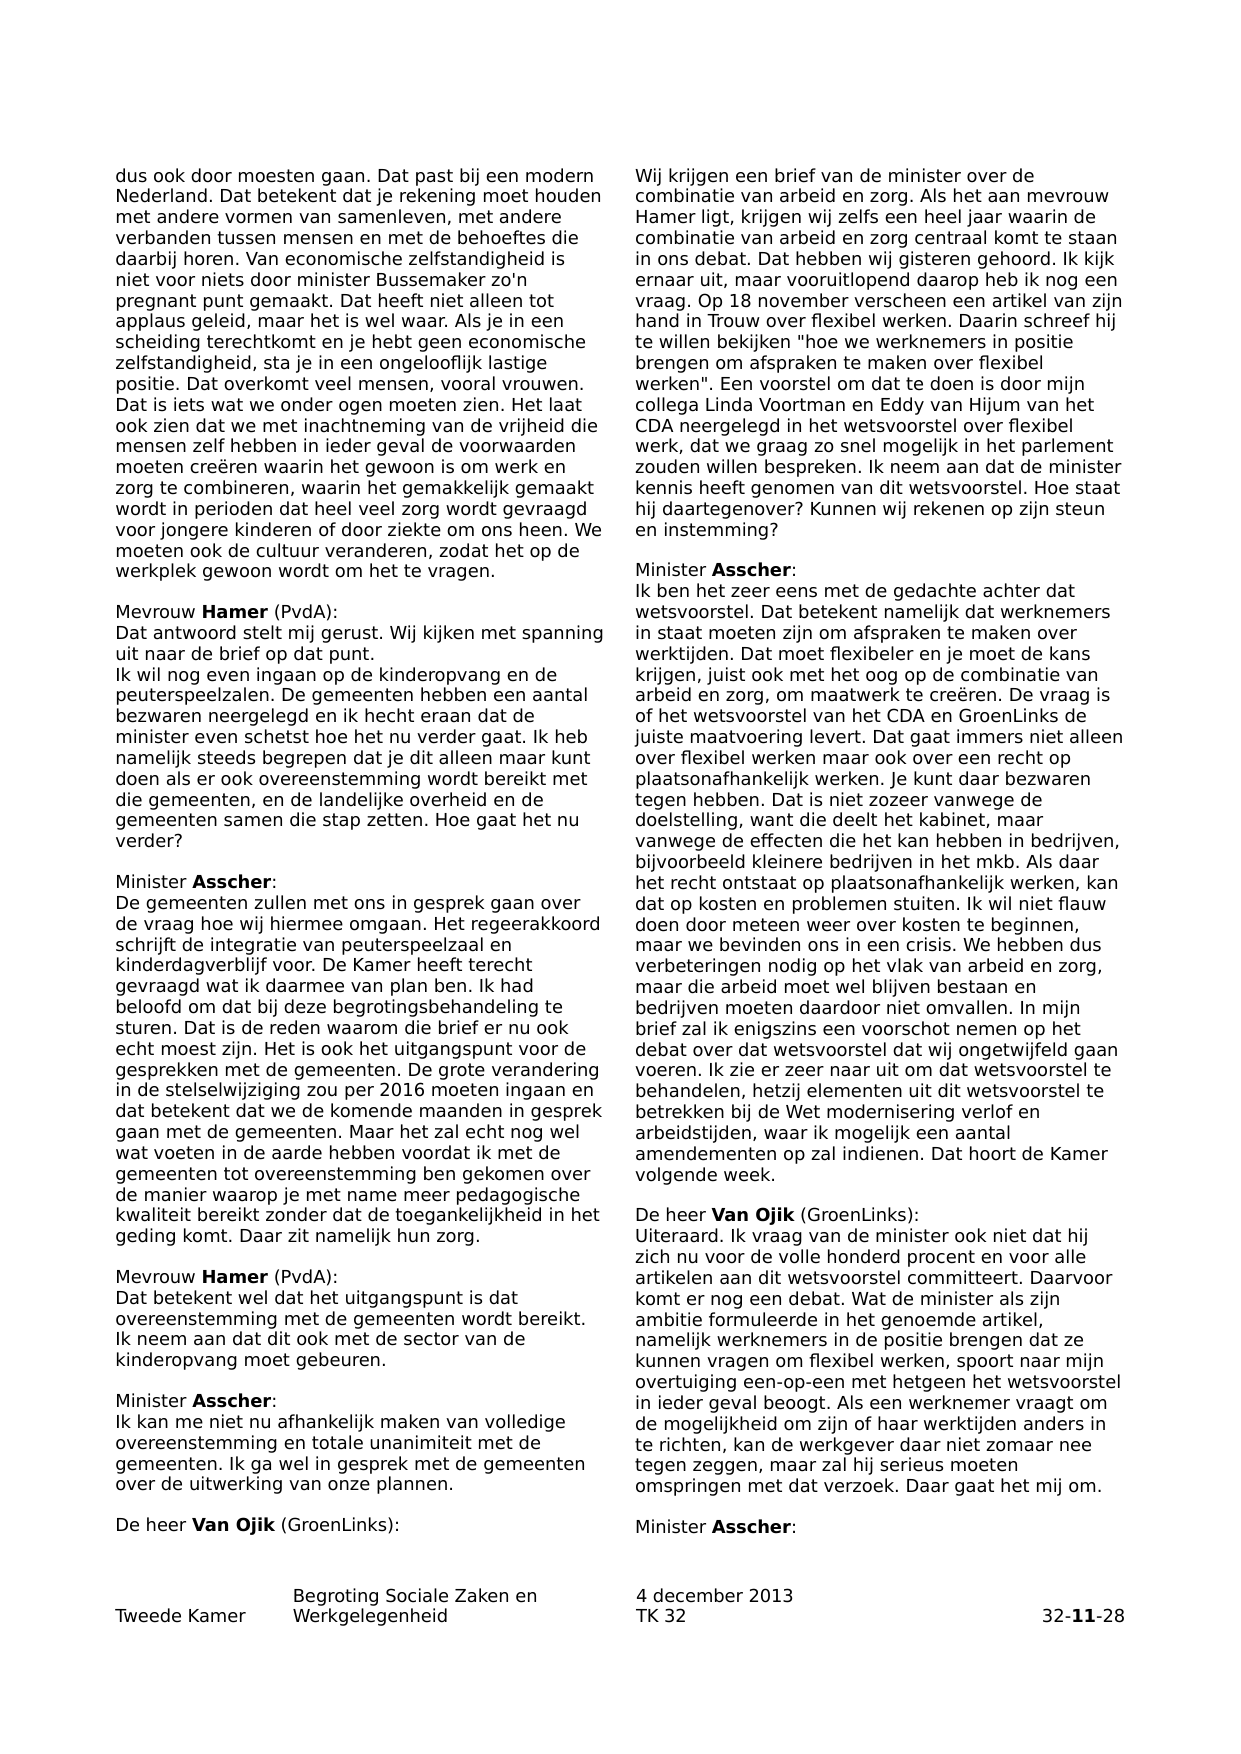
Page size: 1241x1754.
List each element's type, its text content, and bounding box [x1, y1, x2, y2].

text Minister Asscher: [115, 1391, 605, 1412]
text Minister Asscher: [115, 872, 605, 893]
text Uiteraard. Ik vraag van de minister ook niet dat hij zich nu voor de volle honderd procent en voor alle artikelen aan dit wetsvoorstel committeert. Daarvoor komt er nog een debat. Wat de minister als zijn ambitie formuleerde in het genoemde artikel, namelijk werknemers in de positie brengen dat ze kunnen vragen om flexibel werken, spoort naar mijn overtuiging een-op-een met hetgeen het wetsvoorstel in ieder geval beoogt. Als een werknemer vraagt om de mogelijkheid om zijn of haar werktijden anders in te richten, kan de werkgever daar niet zomaar nee tegen zeggen, maar zal hij serieus moeten omspringen met dat verzoek. Daar gaat het mij om. [635, 1226, 1125, 1497]
text Minister Asscher: [635, 1517, 1125, 1537]
text Ik ben het zeer eens met de gedachte achter dat wetsvoorstel. Dat betekent namelijk dat werknemers in staat moeten zijn om afspraken te maken over werktijden. Dat moet flexibeler en je moet de kans krijgen, juist ook met het oog op de combinatie van arbeid en zorg, om maatwerk te creëren. De vraag is of het wetsvoorstel van het CDA en GroenLinks de juiste maatvoering levert. Dat gaat immers niet alleen over flexibel werken maar ook over een recht op plaatsonafhankelijk werken. Je kunt daar bezwaren tegen hebben. Dat is niet zozeer vanwege de doelstelling, want die deelt het kabinet, maar vanwege de effecten die het kan hebben in bedrijven, bijvoorbeeld kleinere bedrijven in het mkb. Als daar het recht ontstaat op plaatsonafhankelijk werken, kan dat op kosten en problemen stuiten. Ik wil niet flauw doen door meteen weer over kosten te beginnen, maar we bevinden ons in een crisis. We hebben dus verbeteringen nodig op het vlak van arbeid en zorg, maar die arbeid moet wel blijven bestaan en bedrijven moeten daardoor niet omvallen. In mijn brief zal ik enigszins een voorschot nemen op het debat over dat wetsvoorstel dat wij ongetwijfeld gaan voeren. Ik zie er zeer naar uit om dat wetsvoorstel te behandelen, hetzij elementen uit dit wetsvoorstel te betrekken bij de Wet modernisering verlof en arbeidstijden, waar ik mogelijk een aantal amendementen op zal indienen. Dat hoort de Kamer volgende week. [635, 581, 1125, 1185]
text De heer Van Ojik (GroenLinks): [635, 1205, 1125, 1226]
text De heer Van Ojik (GroenLinks): [115, 1515, 605, 1536]
text Ik kan me niet nu afhankelijk maken van volledige overeenstemming en totale unanimiteit met de gemeenten. Ik ga wel in gesprek met de gemeenten over de uitwerking van onze plannen. [115, 1412, 605, 1495]
text Minister Asscher: [635, 560, 1125, 581]
text Mevrouw Hamer (PvdA): [115, 602, 605, 623]
text Dat antwoord stelt mij gerust. Wij kijken met spanning uit naar de brief op dat punt. [115, 623, 605, 664]
text dus ook door moesten gaan. Dat past bij een modern Nederland. Dat betekent dat je rekening moet houden met andere vormen van samenleven, met andere verbanden tussen mensen en met de behoeftes die daarbij horen. Van economische zelfstandigheid is niet voor niets door minister Bussemaker zo'n pregnant punt gemaakt. Dat heeft niet alleen tot applaus geleid, maar het is wel waar. Als je in een scheiding terechtkomt en je hebt geen economische zelfstandigheid, sta je in een ongelooflijk lastige positie. Dat overkomt veel mensen, vooral vrouwen. Dat is iets wat we onder ogen moeten zien. Het laat ook zien dat we met inachtneming van de vrijheid die mensen zelf hebben in ieder geval de voorwaarden moeten creëren waarin het gewoon is om werk en zorg te combineren, waarin het gemakkelijk gemaakt wordt in perioden dat heel veel zorg wordt gevraagd voor jongere kinderen of door ziekte om ons heen. We moeten ook de cultuur veranderen, zodat het op de werkplek gewoon wordt om het te vragen. [115, 165, 605, 582]
text Ik wil nog even ingaan op de kinderopvang en de peuterspeelzalen. De gemeenten hebben een aantal bezwaren neergelegd en ik hecht eraan dat de minister even schetst hoe het nu verder gaat. Ik heb namelijk steeds begrepen dat je dit alleen maar kunt doen als er ook overeenstemming wordt bereikt met die gemeenten, en de landelijke overheid en de gemeenten samen die stap zetten. Hoe gaat het nu verder? [115, 664, 605, 852]
text Mevrouw Hamer (PvdA): [115, 1267, 605, 1287]
text De gemeenten zullen met ons in gesprek gaan over de vraag hoe wij hiermee omgaan. Het regeerakkoord schrijft de integratie van peuterspeelzaal en kinderdagverblijf voor. De Kamer heeft terecht gevraagd wat ik daarmee van plan ben. Ik had beloofd om dat bij deze begrotingsbehandeling te sturen. Dat is de reden waarom die brief er nu ook echt moest zijn. Het is ook het uitgangspunt voor de gesprekken met de gemeenten. De grote verandering in de stelselwijziging zou per 2016 moeten ingaan en dat betekent dat we de komende maanden in gesprek gaan met de gemeenten. Maar het zal echt nog wel wat voeten in de aarde hebben voordat ik met de gemeenten tot overeenstemming ben gekomen over de manier waarop je met name meer pedagogische kwaliteit bereikt zonder dat de toegankelijkheid in het geding komt. Daar zit namelijk hun zorg. [115, 893, 605, 1247]
text Dat betekent wel dat het uitgangspunt is dat overeenstemming met de gemeenten wordt bereikt. Ik neem aan dat dit ook met de sector van de kinderopvang moet gebeuren. [115, 1287, 605, 1371]
text Wij krijgen een brief van de minister over de combinatie van arbeid en zorg. Als het aan mevrouw Hamer ligt, krijgen wij zelfs een heel jaar waarin de combinatie van arbeid en zorg centraal komt te staan in ons debat. Dat hebben wij gisteren gehoord. Ik kijk ernaar uit, maar vooruitlopend daarop heb ik nog een vraag. Op 18 november verscheen een artikel van zijn hand in Trouw over flexibel werken. Daarin schreef hij te willen bekijken "hoe we werknemers in positie brengen om afspraken te maken over flexibel werken". Een voorstel om dat te doen is door mijn collega Linda Voortman en Eddy van Hijum van het CDA neergelegd in het wetsvoorstel over flexibel werk, dat we graag zo snel mogelijk in het parlement zouden willen bespreken. Ik neem aan dat de minister kennis heeft genomen van dit wetsvoorstel. Hoe staat hij daartegenover? Kunnen wij rekenen op zijn steun en instemming? [635, 165, 1125, 540]
